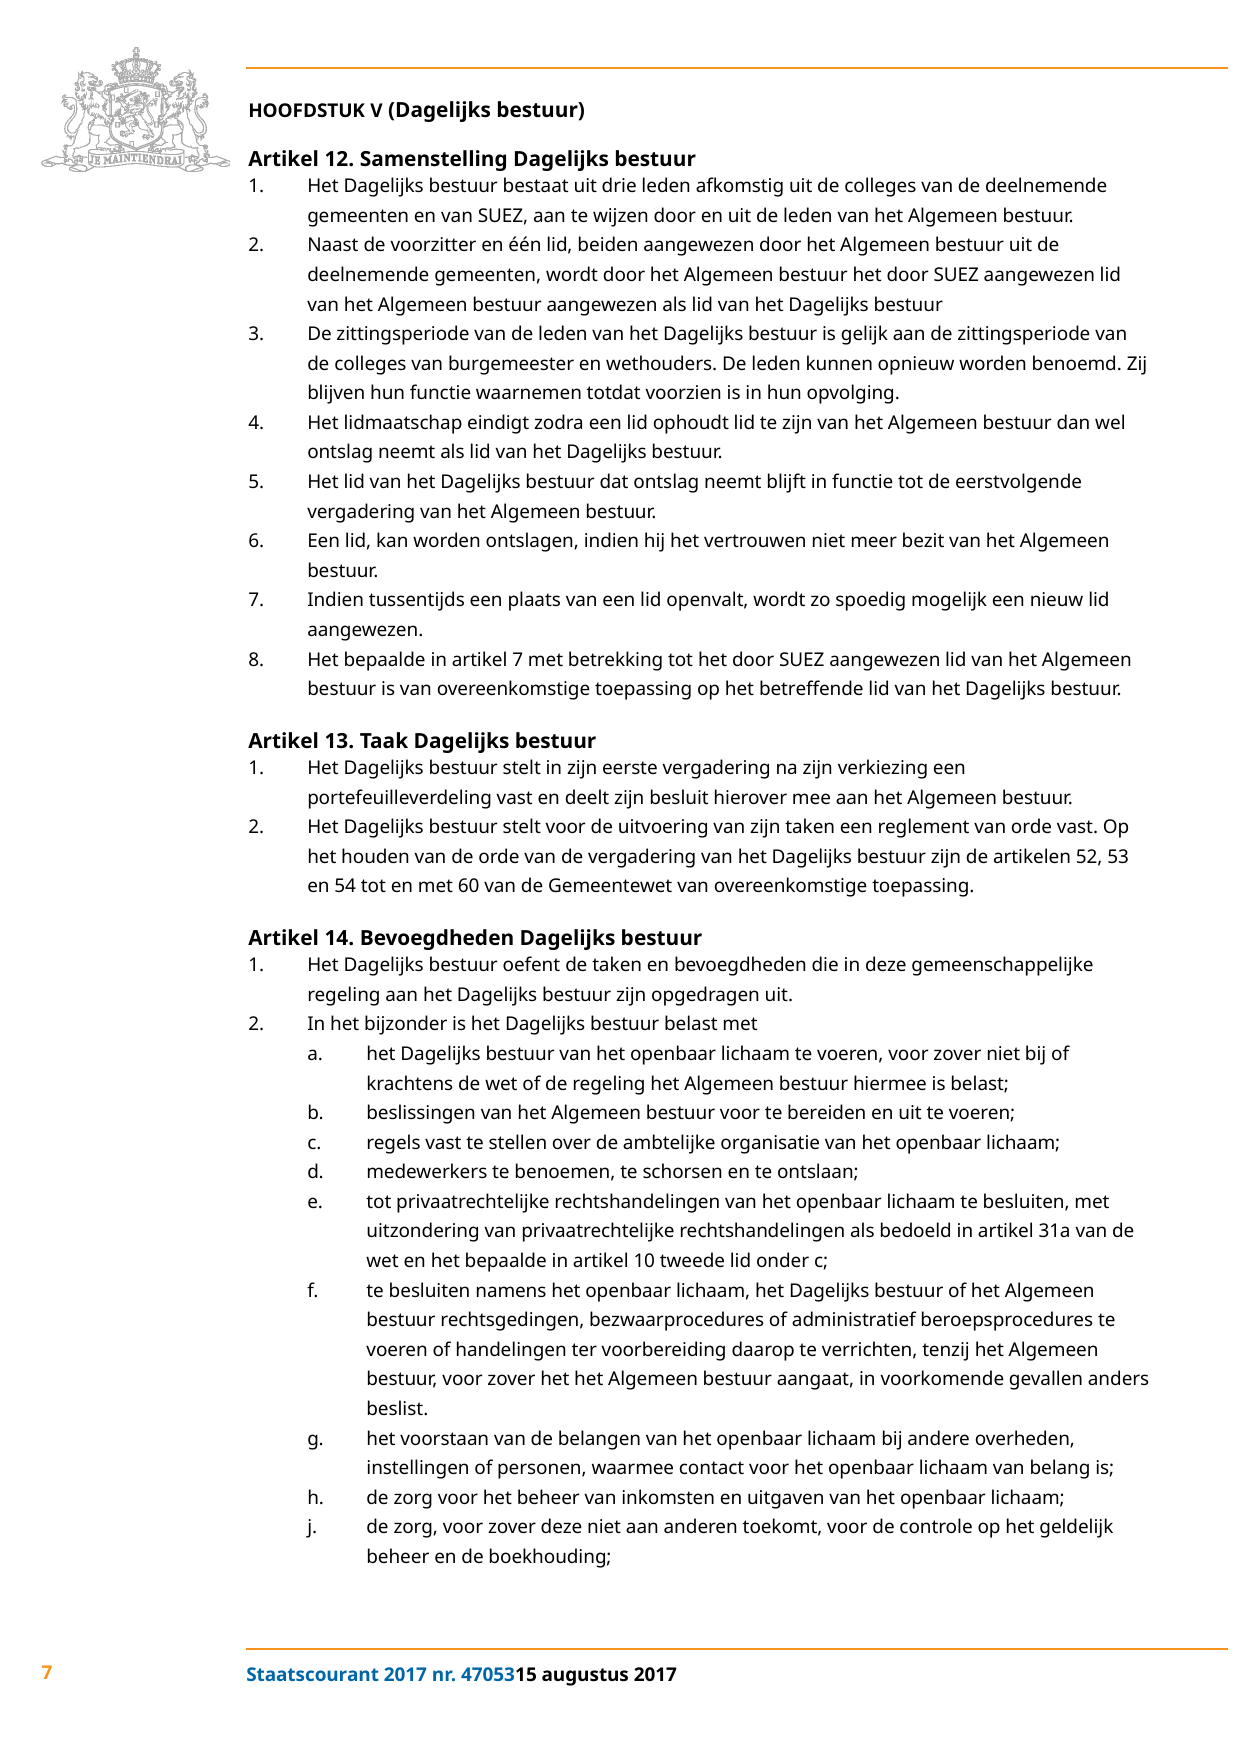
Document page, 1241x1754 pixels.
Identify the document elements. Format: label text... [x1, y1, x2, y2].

list tot privaatrechtelijke rechtshandelingen van het openbaar lichaam te besluiten, met uitzondering van privaatrechtelijke rechtshandelingen als bedoeld in artikel 31a van de wet en het bepaalde in artikel 10 tweede lid onder c; [307, 1188, 1152, 1273]
list Indien tussentijds een plaats van een lid openvalt, wordt zo spoedig mogelijk een nieuw lid aangewezen. [248, 587, 1152, 642]
list Naast de voorzitter en één lid, beiden aangewezen door het Algemeen bestuur uit de deelnemende gemeenten, wordt door het Algemeen bestuur het door SUEZ aangewezen lid van het Algemeen bestuur aangewezen als lid van het Dagelijks bestuur [248, 232, 1152, 317]
list Het lidmaatschap eindigt zodra een lid ophoudt lid te zijn van het Algemeen bestuur dan wel ontslag neemt als lid van het Dagelijks bestuur. [248, 409, 1152, 464]
list Het Dagelijks bestuur oefent de taken en bevoegdheden die in deze gemeenschappelijke regeling aan het Dagelijks bestuur zijn opgedragen uit. [248, 951, 1152, 1007]
list Het Dagelijks bestuur stelt in zijn eerste vergadering na zijn verkiezing een portefeuilleverdeling vast en deelt zijn besluit hierover mee aan het Algemeen bestuur. [248, 754, 1152, 809]
text Artikel 13. Taak Dagelijks bestuur [248, 726, 1152, 754]
list medewerkers te benoemen, te schorsen en te ontslaan; [307, 1158, 1152, 1184]
list beslissingen van het Algemeen bestuur voor te bereiden en uit te voeren; [307, 1099, 1152, 1125]
list Het bepaalde in artikel 7 met betrekking tot het door SUEZ aangewezen lid van het Algemeen bestuur is van overeenkomstige toepassing op het betreffende lid van het Dagelijks bestuur. [248, 646, 1152, 701]
list In het bijzonder is het Dagelijks bestuur belast met [248, 1011, 1152, 1036]
list de zorg, voor zover deze niet aan anderen toekomt, voor de controle op het geldelijk beheer en de boekhouding; [307, 1513, 1152, 1569]
list regels vast te stellen over de ambtelijke organisatie van het openbaar lichaam; [307, 1129, 1152, 1155]
list Een lid, kan worden ontslagen, indien hij het vertrouwen niet meer bezit van het Algemeen bestuur. [248, 527, 1152, 583]
list Het Dagelijks bestuur stelt voor de uitvoering van zijn taken een reglement van orde vast. Op het houden van de orde van de vergadering van het Dagelijks bestuur zijn de artikelen 52, 53 en 54 tot en met 60 van de Gemeentewet van overeenkomstige toepassing. [248, 813, 1152, 898]
list te besluiten namens het openbaar lichaam, het Dagelijks bestuur of het Algemeen bestuur rechtsgedingen, bezwaarprocedures of administratief beroepsprocedures te voeren of handelingen ter voorbereiding daarop te verrichten, tenzij het Algemeen bestuur, voor zover het het Algemeen bestuur aangaat, in voorkomende gevallen anders beslist. [307, 1277, 1152, 1421]
list de zorg voor het beheer van inkomsten en uitgaven van het openbaar lichaam; [307, 1484, 1152, 1510]
text Artikel 14. Bevoegdheden Dagelijks bestuur [248, 923, 1152, 951]
text HOOFDSTUK V (Dagelijks bestuur) [248, 95, 1152, 123]
list Het lid van het Dagelijks bestuur dat ontslag neemt blijft in functie tot de eerstvolgende vergadering van het Algemeen bestuur. [248, 468, 1152, 524]
list Het Dagelijks bestuur bestaat uit drie leden afkomstig uit de colleges van de deelnemende gemeenten en van SUEZ, aan te wijzen door en uit de leden van het Algemeen bestuur. [248, 172, 1152, 228]
picture [41, 47, 231, 172]
list het voorstaan van de belangen van het openbaar lichaam bij andere overheden, instellingen of personen, waarmee contact voor het openbaar lichaam van belang is; [307, 1425, 1152, 1480]
list De zittingsperiode van de leden van het Dagelijks bestuur is gelijk aan de zittingsperiode van de colleges van burgemeester en wethouders. De leden kunnen opnieuw worden benoemd. Zij blijven hun functie waarnemen totdat voorzien is in hun opvolging. [248, 320, 1152, 405]
list het Dagelijks bestuur van het openbaar lichaam te voeren, voor zover niet bij of krachtens de wet of de regeling het Algemeen bestuur hiermee is belast; [307, 1040, 1152, 1096]
text Artikel 12. Samenstelling Dagelijks bestuur [248, 144, 1152, 172]
